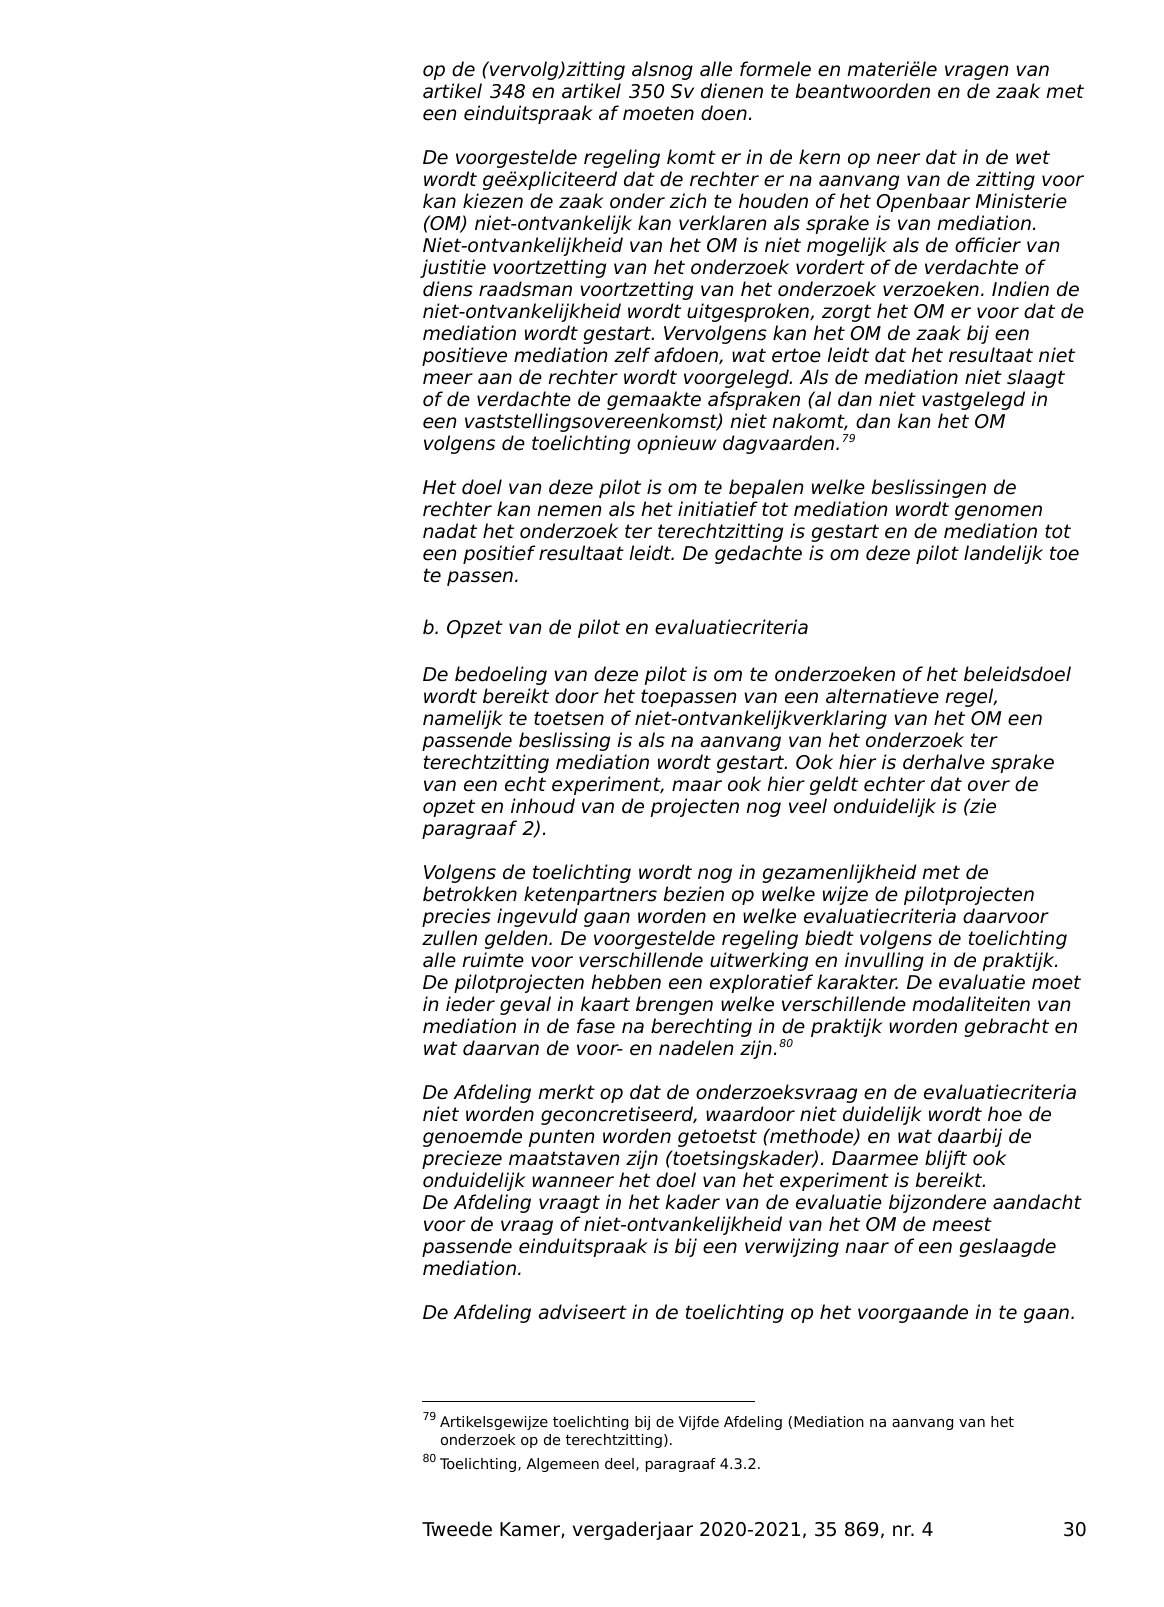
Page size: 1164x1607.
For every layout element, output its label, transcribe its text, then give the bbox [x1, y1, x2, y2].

text De Afdeling adviseert in de toelichting op het voorgaande in te gaan. [422, 1302, 1087, 1324]
text De Afdeling vraagt in het kader van de evaluatie bijzondere aandacht voor de vraag of niet-ontvankelijkheid van het OM de meest passende einduitspraak is bij een verwijzing naar of een geslaagde mediation. [422, 1192, 1087, 1280]
text De bedoeling van deze pilot is om te onderzoeken of het beleidsdoel wordt bereikt door het toepassen van een alternatieve regel, namelijk te toetsen of niet-ontvankelijkverklaring van het OM een passende beslissing is als na aanvang van het onderzoek ter terechtzitting mediation wordt gestart. Ook hier is derhalve sprake van een echt experiment, maar ook hier geldt echter dat over de opzet en inhoud van de projecten nog veel onduidelijk is (zie paragraaf 2). [422, 664, 1087, 840]
subtitle b. Opzet van de pilot en evaluatiecriteria [422, 617, 1087, 639]
text Toelichting, Algemeen deel, paragraaf 4.3.2. [422, 1452, 1087, 1474]
text Volgens de toelichting wordt nog in gezamenlijkheid met de betrokken ketenpartners bezien op welke wijze de pilotprojecten precies ingevuld gaan worden en welke evaluatiecriteria daarvoor zullen gelden. De voorgestelde regeling biedt volgens de toelichting alle ruimte voor verschillende uitwerking en invulling in de praktijk. De pilotprojecten hebben een exploratief karakter. De evaluatie moet in ieder geval in kaart brengen welke verschillende modaliteiten van mediation in de fase na berechting in de praktijk worden gebracht en wat daarvan de voor- en nadelen zijn. [422, 862, 1087, 1060]
text Het doel van deze pilot is om te bepalen welke beslissingen de rechter kan nemen als het initiatief tot mediation wordt genomen nadat het onderzoek ter terechtzitting is gestart en de mediation tot een positief resultaat leidt. De gedachte is om deze pilot landelijk toe te passen. [422, 477, 1087, 587]
text Artikelsgewijze toelichting bij de Vijfde Afdeling (Mediation na aanvang van het onderzoek op de terechtzitting). [422, 1410, 1087, 1449]
text De voorgestelde regeling komt er in de kern op neer dat in de wet wordt geëxpliciteerd dat de rechter er na aanvang van de zitting voor kan kiezen de zaak onder zich te houden of het Openbaar Ministerie (OM) niet-ontvankelijk kan verklaren als sprake is van mediation. Niet-ontvankelijkheid van het OM is niet mogelijk als de officier van justitie voortzetting van het onderzoek vordert of de verdachte of diens raadsman voortzetting van het onderzoek verzoeken. Indien de niet-ontvankelijkheid wordt uitgesproken, zorgt het OM er voor dat de mediation wordt gestart. Vervolgens kan het OM de zaak bij een positieve mediation zelf afdoen, wat ertoe leidt dat het resultaat niet meer aan de rechter wordt voorgelegd. Als de mediation niet slaagt of de verdachte de gemaakte afspraken (al dan niet vastgelegd in een vaststellingsovereenkomst) niet nakomt, dan kan het OM volgens de toelichting opnieuw dagvaarden. [422, 147, 1087, 455]
text op de (vervolg)zitting alsnog alle formele en materiële vragen van artikel 348 en artikel 350 Sv dienen te beantwoorden en de zaak met een einduitspraak af moeten doen. [422, 59, 1087, 125]
text De Afdeling merkt op dat de onderzoeksvraag en de evaluatiecriteria niet worden geconcretiseerd, waardoor niet duidelijk wordt hoe de genoemde punten worden getoetst (methode) en wat daarbij de precieze maatstaven zijn (toetsingskader). Daarmee blijft ook onduidelijk wanneer het doel van het experiment is bereikt. [422, 1082, 1087, 1192]
